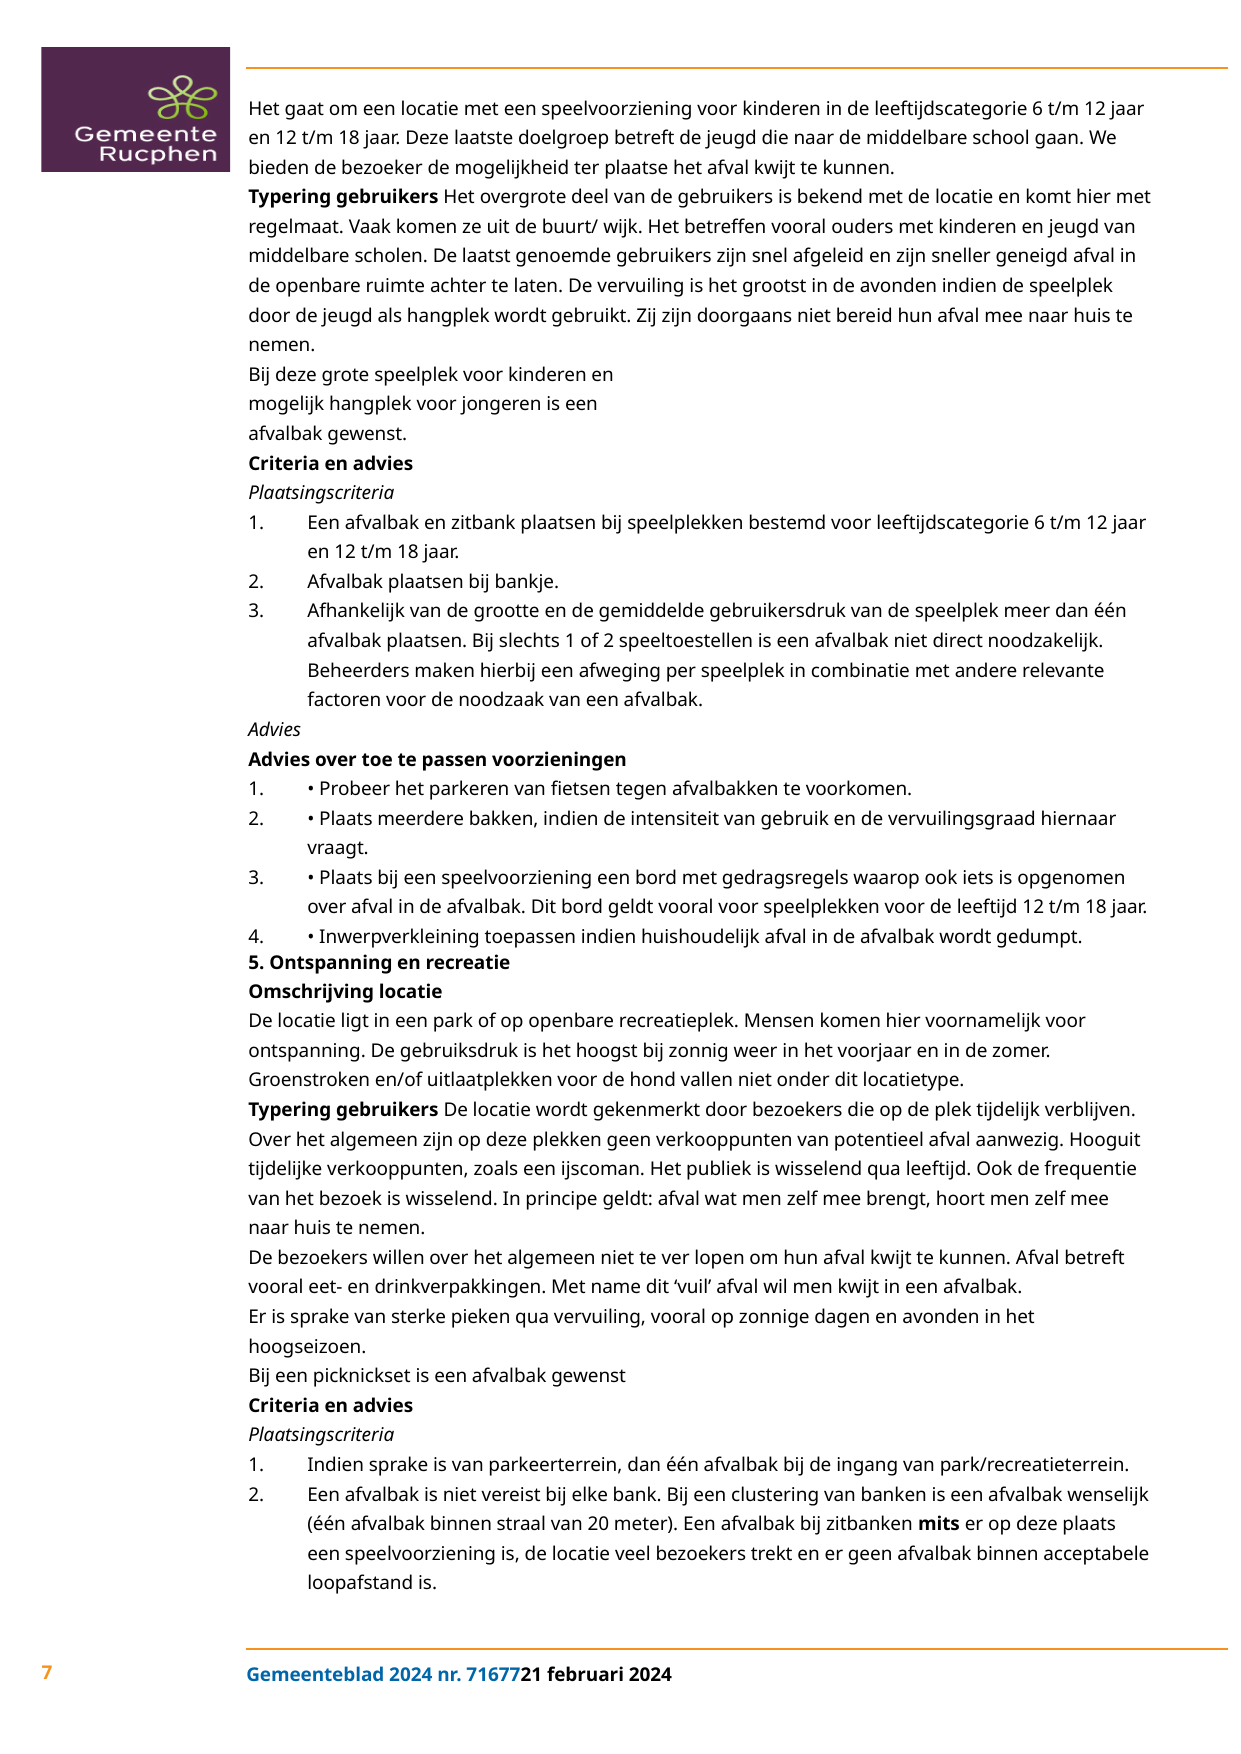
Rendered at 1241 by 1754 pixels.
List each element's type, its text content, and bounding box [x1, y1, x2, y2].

text Criteria en advies [248, 450, 1152, 476]
text Bij deze grote speelplek voor kinderen en [248, 361, 1152, 387]
text afvalbak gewenst. [248, 420, 1152, 446]
text Er is sprake van sterke pieken qua vervuiling, vooral op zonnige dagen en avonden in het hoogseizoen. [248, 1303, 1152, 1359]
text Typering gebruikers De locatie wordt gekenmerkt door bezoekers die op de plek tijdelijk verblijven. Over het algemeen zijn op deze plekken geen verkooppunten van potentieel afval aanwezig. Hooguit tijdelijke verkooppunten, zoals een ijscoman. Het publiek is wisselend qua leeftijd. Ook de frequentie van het bezoek is wisselend. In principe geldt: afval wat men zelf mee brengt, hoort men zelf mee naar huis te nemen. [248, 1096, 1152, 1240]
text Bij een picknickset is een afvalbak gewenst [248, 1362, 1152, 1388]
text Plaatsingscriteria [248, 479, 1152, 505]
list Afhankelijk van de grootte en de gemiddelde gebruikersdruk van de speelplek meer dan één afvalbak plaatsen. Bij slechts 1 of 2 speeltoestellen is een afvalbak niet direct noodzakelijk. Beheerders maken hierbij een afweging per speelplek in combinatie met andere relevante factoren voor de noodzaak van een afvalbak. [248, 598, 1152, 712]
text Typering gebruikers Het overgrote deel van de gebruikers is bekend met de locatie en komt hier met regelmaat. Vaak komen ze uit de buurt/ wijk. Het betreffen vooral ouders met kinderen en jeugd van middelbare scholen. De laatst genoemde gebruikers zijn snel afgeleid en zijn sneller geneigd afval in de openbare ruimte achter te laten. De vervuiling is het grootst in de avonden indien de speelplek door de jeugd als hangplek wordt gebruikt. Zij zijn doorgaans niet bereid hun afval mee naar huis te nemen. [248, 183, 1152, 357]
list Een afvalbak en zitbank plaatsen bij speelplekken bestemd voor leeftijdscategorie 6 t/m 12 jaar en 12 t/m 18 jaar. [248, 509, 1152, 564]
text Advies [248, 716, 1152, 742]
table_cell 5. Ontspanning en recreatie [248, 949, 1152, 975]
picture [41, 47, 231, 172]
text mogelijk hangplek voor jongeren is een [248, 391, 1152, 416]
text Het gaat om een locatie met een speelvoorziening voor kinderen in de leeftijdscategorie 6 t/m 12 jaar en 12 t/m 18 jaar. Deze laatste doelgroep betreft de jeugd die naar de middelbare school gaan. We bieden de bezoeker de mogelijkheid ter plaatse het afval kwijt te kunnen. [248, 95, 1152, 180]
text Criteria en advies [248, 1392, 1152, 1418]
list Een afvalbak is niet vereist bij elke bank. Bij een clustering van banken is een afvalbak wenselijk (één afvalbak binnen straal van 20 meter). Een afvalbak bij zitbanken mits er op deze plaats een speelvoorziening is, de locatie veel bezoekers trekt en er geen afvalbak binnen acceptabele loopafstand is. [248, 1481, 1152, 1595]
table_header Advies over toe te passen voorzieningen • Probeer het parkeren van fietsen tegen afvalbakken te voorkomen. • Plaats meerdere bakken, indien de intensiteit van gebruik en de vervuilingsgraad hiernaar vraagt. • Plaats bij een speelvoorziening een bord met gedragsregels waarop ook iets is opgenomen over afval in de afvalbak. Dit bord geldt vooral voor speelplekken voor de leeftijd 12 t/m 18 jaar. • Inwerpverkleining toepassen indien huishoudelijk afval in de afvalbak wordt gedumpt. [248, 746, 1152, 949]
list Indien sprake is van parkeerterrein, dan één afvalbak bij de ingang van park/recreatieterrein. [248, 1451, 1152, 1477]
text Omschrijving locatie [248, 978, 1152, 1004]
text De bezoekers willen over het algemeen niet te ver lopen om hun afval kwijt te kunnen. Afval betreft vooral eet- en drinkverpakkingen. Met name dit ‘vuil’ afval wil men kwijt in een afvalbak. [248, 1244, 1152, 1299]
list Afvalbak plaatsen bij bankje. [248, 568, 1152, 594]
text De locatie ligt in een park of op openbare recreatieplek. Mensen komen hier voornamelijk voor ontspanning. De gebruiksdruk is het hoogst bij zonnig weer in het voorjaar en in de zomer. Groenstroken en/of uitlaatplekken voor de hond vallen niet onder dit locatietype. [248, 1007, 1152, 1092]
text Plaatsingscriteria [248, 1422, 1152, 1447]
